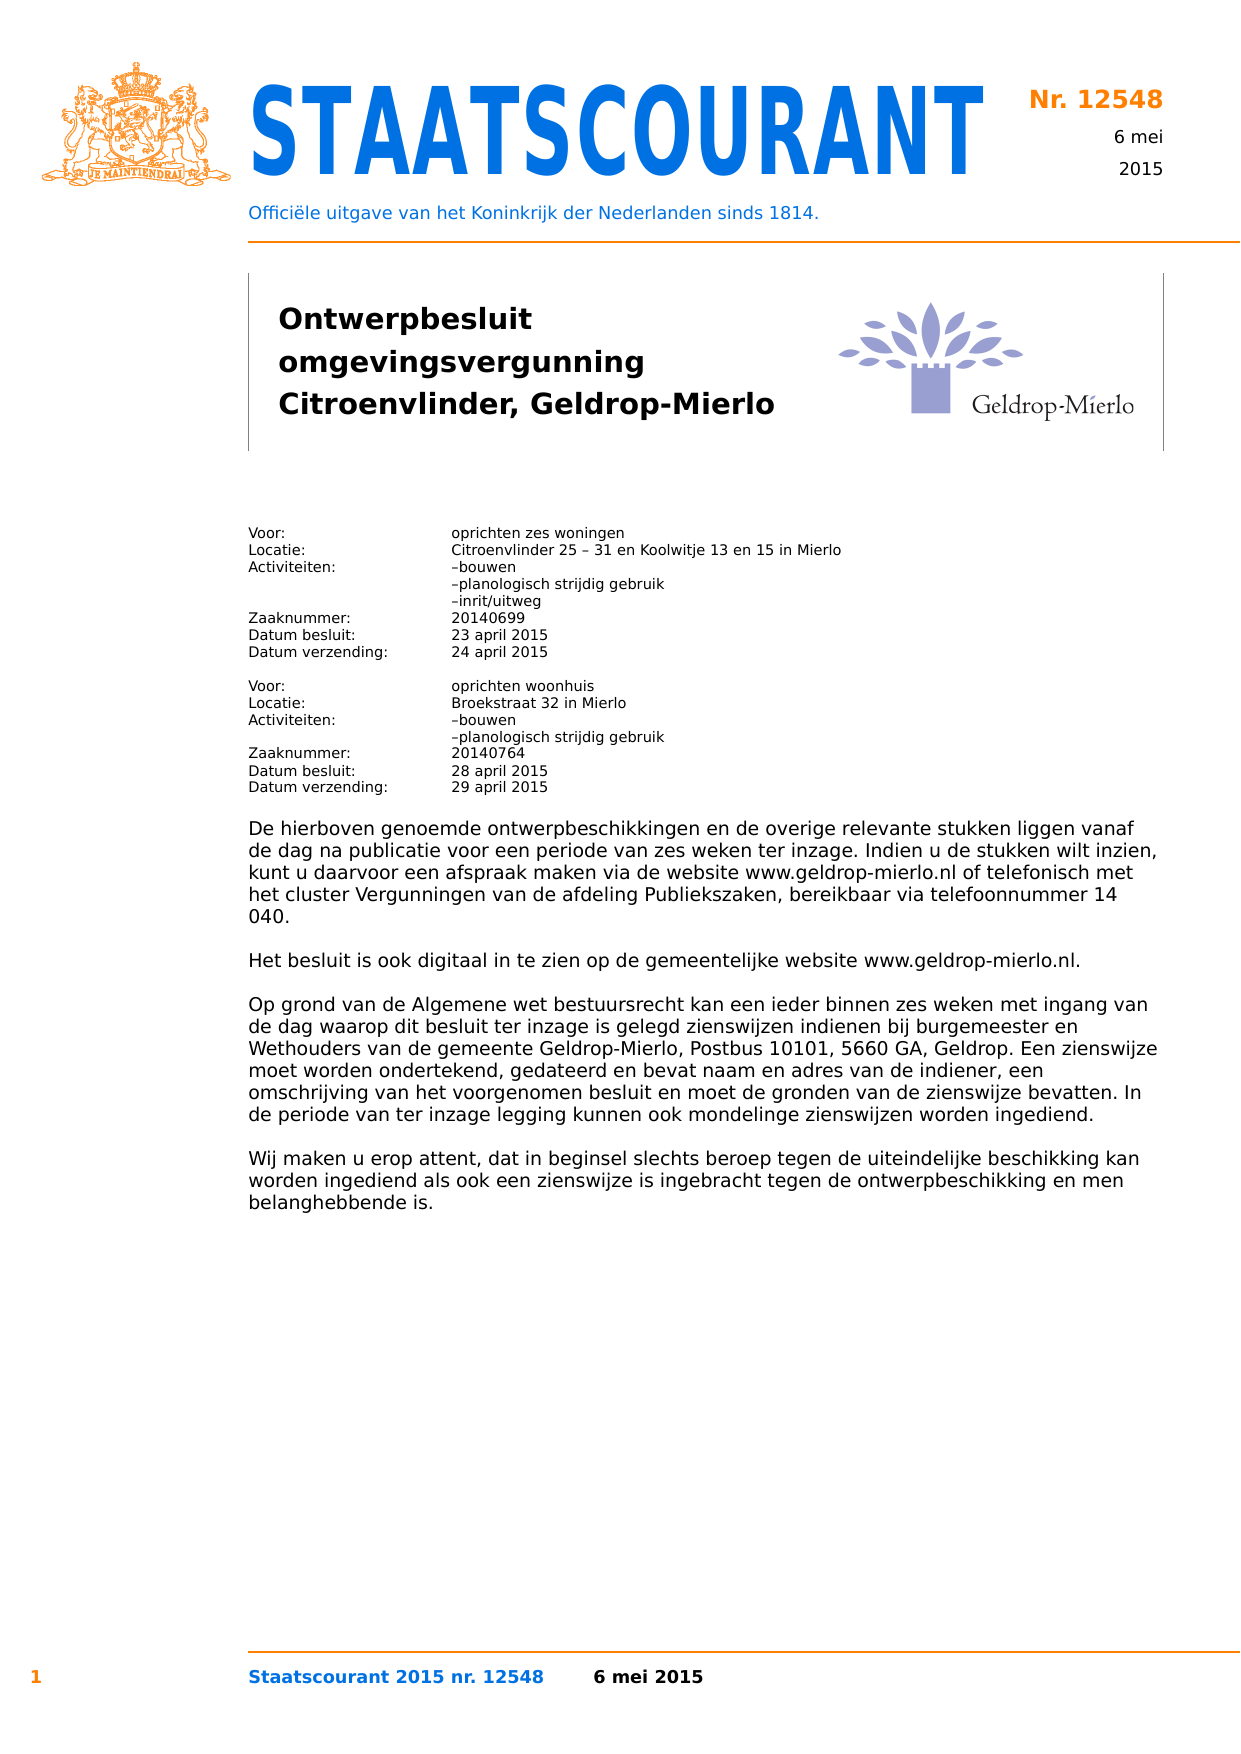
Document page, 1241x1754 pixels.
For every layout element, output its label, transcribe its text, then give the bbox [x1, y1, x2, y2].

table_cell [248, 593, 445, 609]
table_header STAATSCOURANT [248, 62, 998, 203]
table_cell Datum besluit: [248, 763, 445, 779]
subtitle Ontwerpbesluit omgevingsvergunning Citroenvlinder, Geldrop-Mierlo [249, 273, 1163, 451]
picture [41, 62, 231, 186]
table_cell –bouwen [445, 711, 1163, 728]
table_header Nr. 12548 [998, 62, 1240, 121]
text Wij maken u erop attent, dat in beginsel slechts beroep tegen de uiteindelijke beschikking kan worden ingediend als ook een zienswijze is ingebracht tegen de ontwerpbeschikking en men belanghebbende is. [248, 1148, 1163, 1213]
picture [838, 302, 1134, 421]
table_cell [248, 576, 445, 593]
table_cell 28 april 2015 [445, 763, 1163, 779]
text Op grond van de Algemene wet bestuursrecht kan een ieder binnen zes weken met ingang van de dag waarop dit besluit ter inzage is gelegd zienswijzen indienen bij burgemeester en Wethouders van de gemeente Geldrop-Mierlo, Postbus 10101, 5660 GA, Geldrop. Een zienswijze moet worden ondertekend, gedateerd en bevat naam en adres van de indiener, een omschrijving van het voorgenomen besluit en moet de gronden van de zienswijze bevatten. In de periode van ter inzage legging kunnen ook mondelinge zienswijzen worden ingediend. [248, 994, 1163, 1126]
table_cell Broekstraat 32 in Mierlo [445, 695, 1163, 711]
table_cell 2015 [998, 153, 1240, 203]
table_cell –planologisch strijdig gebruik [445, 576, 1163, 593]
text Het besluit is ook digitaal in te zien op de gemeentelijke website www.geldrop-mierlo.nl. [248, 950, 1163, 972]
table_cell –inrit/uitweg [445, 593, 1163, 609]
table_cell Locatie: [248, 542, 445, 559]
table_cell Voor: [248, 678, 445, 694]
table_cell Activiteiten: [248, 559, 445, 576]
table_header oprichten zes woningen [445, 525, 1163, 542]
table_cell Datum besluit: [248, 627, 445, 643]
table_cell Datum verzending: [248, 779, 445, 796]
table_cell Officiële uitgave van het Koninkrijk der Nederlanden sinds 1814. [248, 203, 1240, 241]
table_header Voor: [248, 525, 445, 542]
table_cell oprichten woonhuis [445, 678, 1163, 694]
table_cell Locatie: [248, 695, 445, 711]
table_cell Datum verzending: [248, 644, 445, 661]
table_cell [248, 729, 445, 745]
text De hierboven genoemde ontwerpbeschikkingen en de overige relevante stukken liggen vanaf de dag na publicatie voor een periode van zes weken ter inzage. Indien u de stukken wilt inzien, kunt u daarvoor een afspraak maken via de website www.geldrop-mierlo.nl of telefonisch met het cluster Vergunningen van de afdeling Publiekszaken, bereikbaar via telefoonnummer 14 040. [248, 818, 1163, 928]
table_header [25, 62, 248, 241]
table_cell [248, 661, 445, 677]
table_cell Zaaknummer: [248, 745, 445, 762]
table_cell 24 april 2015 [445, 644, 1163, 661]
table_cell 20140764 [445, 745, 1163, 762]
table_cell Activiteiten: [248, 711, 445, 728]
table_cell [445, 661, 1163, 677]
table_cell Zaaknummer: [248, 610, 445, 627]
table_cell 6 mei [998, 121, 1240, 153]
table_cell 29 april 2015 [445, 779, 1163, 796]
table_cell 20140699 [445, 610, 1163, 627]
table_cell –planologisch strijdig gebruik [445, 729, 1163, 745]
table_cell 23 april 2015 [445, 627, 1163, 643]
table_cell Citroenvlinder 25 – 31 en Koolwitje 13 en 15 in Mierlo [445, 542, 1163, 559]
table_cell –bouwen [445, 559, 1163, 576]
